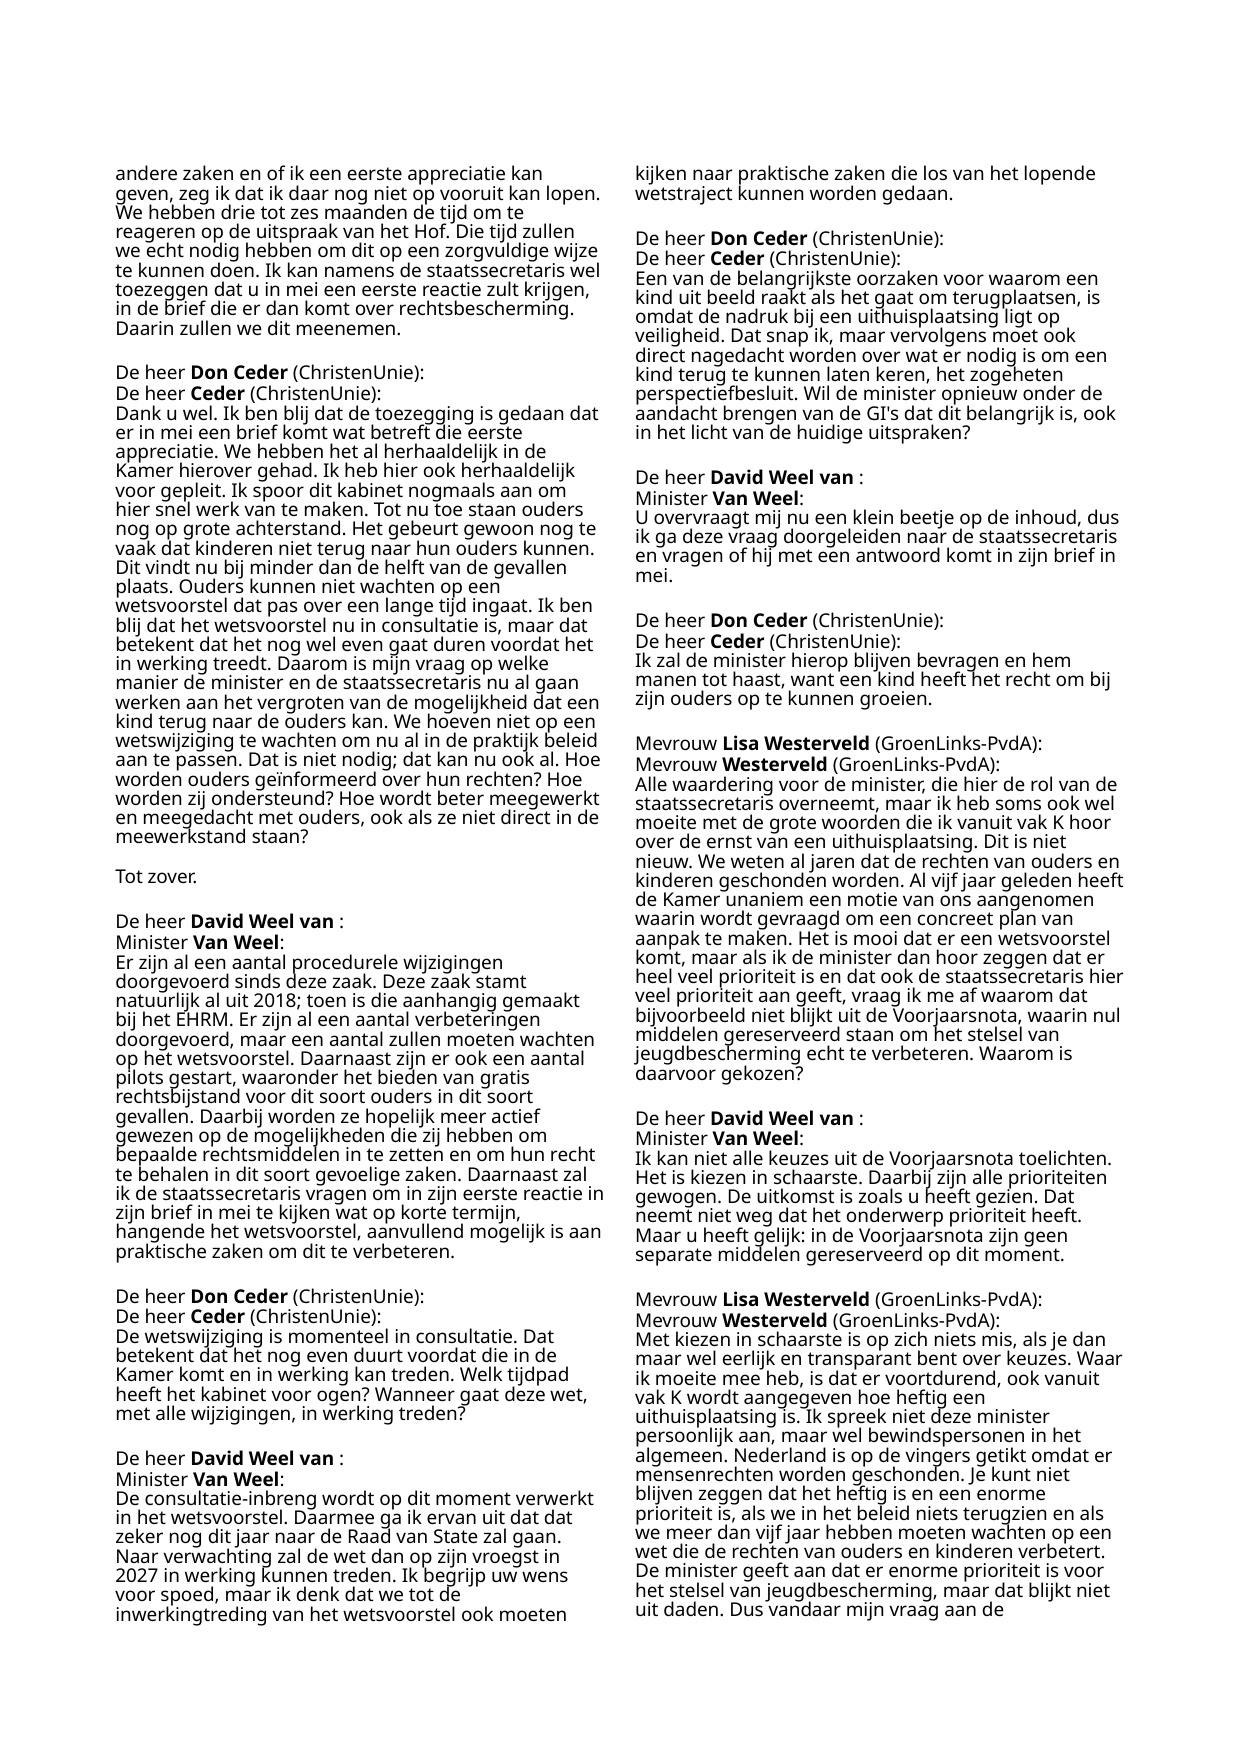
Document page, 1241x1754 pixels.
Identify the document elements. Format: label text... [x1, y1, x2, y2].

text De consultatie-inbreng wordt op dit moment verwerkt in het wetsvoorstel. Daarmee ga ik ervan uit dat dat zeker nog dit jaar naar de Raad van State zal gaan. Naar verwachting zal de wet dan op zijn vroegst in 2027 in werking kunnen treden. Ik begrijp uw wens voor spoed, maar ik denk dat we tot de inwerkingtreding van het wetsvoorstel ook moeten [115, 1490, 605, 1625]
text De heer David Weel van : [115, 1445, 605, 1471]
text Er zijn al een aantal procedurele wijzigingen doorgevoerd sinds deze zaak. Deze zaak stamt natuurlijk al uit 2018; toen is die aanhangig gemaakt bij het EHRM. Er zijn al een aantal verbeteringen doorgevoerd, maar een aantal zullen moeten wachten op het wetsvoorstel. Daarnaast zijn er ook een aantal pilots gestart, waaronder het bieden van gratis rechtsbijstand voor dit soort ouders in dit soort gevallen. Daarbij worden ze hopelijk meer actief gewezen op de mogelijkheden die zij hebben om bepaalde rechtsmiddelen in te zetten en om hun recht te behalen in dit soort gevoelige zaken. Daarnaast zal ik de staatssecretaris vragen om in zijn eerste reactie in zijn brief in mei te kijken wat op korte termijn, hangende het wetsvoorstel, aanvullend mogelijk is aan praktische zaken om dit te verbeteren. [115, 954, 605, 1262]
text Minister Van Weel: [635, 1130, 1125, 1150]
text U overvraagt mij nu een klein beetje op de inhoud, dus ik ga deze vraag doorgeleiden naar de staatssecretaris en vragen of hij met een antwoord komt in zijn brief in mei. [635, 509, 1125, 586]
text De wetswijziging is momenteel in consultatie. Dat betekent dat het nog even duurt voordat die in de Kamer komt en in werking kan treden. Welk tijdpad heeft het kabinet voor ogen? Wanneer gaat deze wet, met alle wijzigingen, in werking treden? [115, 1328, 605, 1424]
text kijken naar praktische zaken die los van het lopende wetstraject kunnen worden gedaan. [635, 165, 1125, 204]
text De heer Ceder (ChristenUnie): [635, 633, 1125, 652]
text De heer Don Ceder (ChristenUnie): [115, 359, 605, 385]
text Mevrouw Westerveld (GroenLinks-PvdA): [635, 756, 1125, 776]
text Dank u wel. Ik ben blij dat de toezegging is gedaan dat er in mei een brief komt wat betreft die eerste appreciatie. We hebben het al herhaaldelijk in de Kamer hierover gehad. Ik heb hier ook herhaaldelijk voor gepleit. Ik spoor dit kabinet nogmaals aan om hier snel werk van te maken. Tot nu toe staan ouders nog op grote achterstand. Het gebeurt gewoon nog te vaak dat kinderen niet terug naar hun ouders kunnen. Dit vindt nu bij minder dan de helft van de gevallen plaats. Ouders kunnen niet wachten op een wetsvoorstel dat pas over een lange tijd ingaat. Ik ben blij dat het wetsvoorstel nu in consultatie is, maar dat betekent dat het nog wel even gaat duren voordat het in werking treedt. Daarom is mijn vraag op welke manier de minister en de staatssecretaris nu al gaan werken aan het vergroten van de mogelijkheid dat een kind terug naar de ouders kan. We hoeven niet op een wetswijziging te wachten om nu al in de praktijk beleid aan te passen. Dat is niet nodig; dat kan nu ook al. Hoe worden ouders geïnformeerd over hun rechten? Hoe worden zij ondersteund? Hoe wordt beter meegewerkt en meegedacht met ouders, ook als ze niet direct in de meewerkstand staan? [115, 404, 605, 848]
text De heer Don Ceder (ChristenUnie): [115, 1283, 605, 1308]
text Ik kan niet alle keuzes uit de Voorjaarsnota toelichten. Het is kiezen in schaarste. Daarbij zijn alle prioriteiten gewogen. De uitkomst is zoals u heeft gezien. Dat neemt niet weg dat het onderwerp prioriteit heeft. Maar u heeft gelijk: in de Voorjaarsnota zijn geen separate middelen gereserveerd op dit moment. [635, 1150, 1125, 1265]
text Mevrouw Lisa Westerveld (GroenLinks-PvdA): [635, 1286, 1125, 1312]
text De heer Don Ceder (ChristenUnie): [635, 607, 1125, 633]
text De heer Ceder (ChristenUnie): [635, 250, 1125, 270]
text De heer Ceder (ChristenUnie): [115, 385, 605, 404]
text Alle waardering voor de minister, die hier de rol van de staatssecretaris overneemt, maar ik heb soms ook wel moeite met de grote woorden die ik vanuit vak K hoor over de ernst van een uithuisplaatsing. Dit is niet nieuw. We weten al jaren dat de rechten van ouders en kinderen geschonden worden. Al vijf jaar geleden heeft de Kamer unaniem een motie van ons aangenomen waarin wordt gevraagd om een concreet plan van aanpak te maken. Het is mooi dat er een wetsvoorstel komt, maar als ik de minister dan hoor zeggen dat er heel veel prioriteit is en dat ook de staatssecretaris hier veel prioriteit aan geeft, vraag ik me af waarom dat bijvoorbeeld niet blijkt uit de Voorjaarsnota, waarin nul middelen gereserveerd staan om het stelsel van jeugdbescherming echt te verbeteren. Waarom is daarvoor gekozen? [635, 776, 1125, 1084]
text De heer David Weel van : [635, 464, 1125, 490]
text Mevrouw Westerveld (GroenLinks-PvdA): [635, 1312, 1125, 1331]
text Mevrouw Lisa Westerveld (GroenLinks-PvdA): [635, 731, 1125, 756]
text Minister Van Weel: [115, 1471, 605, 1490]
text Minister Van Weel: [635, 490, 1125, 509]
text De heer Ceder (ChristenUnie): [115, 1308, 605, 1328]
text Tot zover. [115, 868, 605, 888]
text Minister Van Weel: [115, 934, 605, 954]
text Met kiezen in schaarste is op zich niets mis, als je dan maar wel eerlijk en transparant bent over keuzes. Waar ik moeite mee heb, is dat er voortdurend, ook vanuit vak K wordt aangegeven hoe heftig een uithuisplaatsing is. Ik spreek niet deze minister persoonlijk aan, maar wel bewindspersonen in het algemeen. Nederland is op de vingers getikt omdat er mensenrechten worden geschonden. Je kunt niet blijven zeggen dat het heftig is en een enorme prioriteit is, als we in het beleid niets terugzien en als we meer dan vijf jaar hebben moeten wachten op een wet die de rechten van ouders en kinderen verbetert. De minister geeft aan dat er enorme prioriteit is voor het stelsel van jeugdbescherming, maar dat blijkt niet uit daden. Dus vandaar mijn vraag aan de [635, 1331, 1125, 1620]
text Ik zal de minister hierop blijven bevragen en hem manen tot haast, want een kind heeft het recht om bij zijn ouders op te kunnen groeien. [635, 652, 1125, 710]
text De heer Don Ceder (ChristenUnie): [635, 225, 1125, 250]
text De heer David Weel van : [115, 909, 605, 934]
text Een van de belangrijkste oorzaken voor waarom een kind uit beeld raakt als het gaat om terugplaatsen, is omdat de nadruk bij een uithuisplaatsing ligt op veiligheid. Dat snap ik, maar vervolgens moet ook direct nagedacht worden over wat er nodig is om een kind terug te kunnen laten keren, het zogeheten perspectiefbesluit. Wil de minister opnieuw onder de aandacht brengen van de GI's dat dit belangrijk is, ook in het licht van de huidige uitspraken? [635, 270, 1125, 443]
text andere zaken en of ik een eerste appreciatie kan geven, zeg ik dat ik daar nog niet op vooruit kan lopen. We hebben drie tot zes maanden de tijd om te reageren op de uitspraak van het Hof. Die tijd zullen we echt nodig hebben om dit op een zorgvuldige wijze te kunnen doen. Ik kan namens de staatssecretaris wel toezeggen dat u in mei een eerste reactie zult krijgen, in de brief die er dan komt over rechtsbescherming. Daarin zullen we dit meenemen. [115, 165, 605, 339]
text De heer David Weel van : [635, 1105, 1125, 1130]
